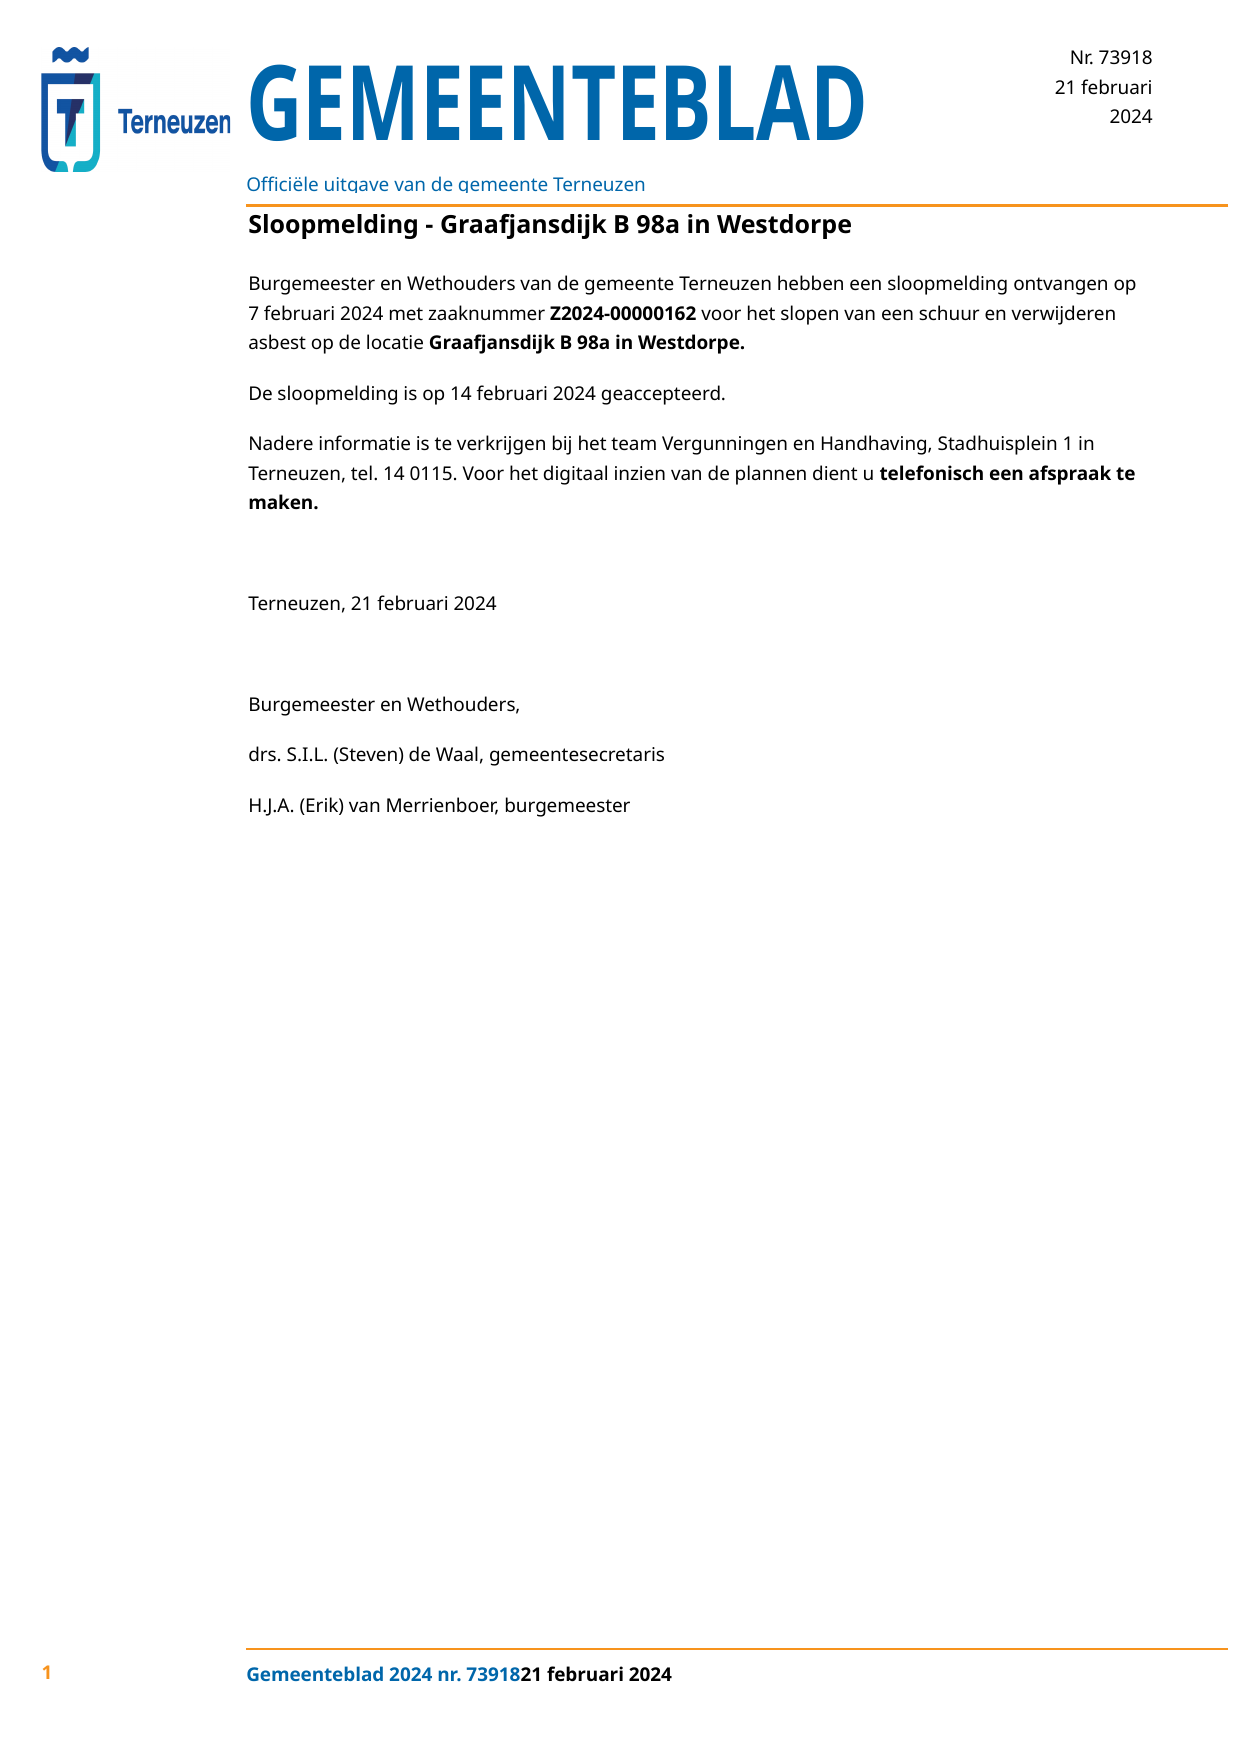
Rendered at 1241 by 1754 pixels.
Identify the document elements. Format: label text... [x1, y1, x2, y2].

text Terneuzen, 21 februari 2024 [248, 590, 1152, 616]
picture [41, 47, 231, 172]
text Sloopmelding - Graafjansdijk B 98a in Westdorpe [248, 207, 1152, 241]
text H.J.A. (Erik) van Merrienboer, burgemeester [248, 792, 1152, 818]
text Burgemeester en Wethouders van de gemeente Terneuzen hebben een sloopmelding ontvangen op 7 februari 2024 met zaaknummer Z2024-00000162 voor het slopen van een schuur en verwijderen asbest op de locatie Graafjansdijk B 98a in Westdorpe. [248, 270, 1152, 355]
text Nadere informatie is te verkrijgen bij het team Vergunningen en Handhaving, Stadhuisplein 1 in Terneuzen, tel. 14 0115. Voor het digitaal inzien van de plannen dient u telefonisch een afspraak te maken. [248, 430, 1152, 515]
text drs. S.I.L. (Steven) de Waal, gemeentesecretaris [248, 742, 1152, 767]
text Burgemeester en Wethouders, [248, 691, 1152, 717]
text De sloopmelding is op 14 februari 2024 geaccepteerd. [248, 380, 1152, 406]
